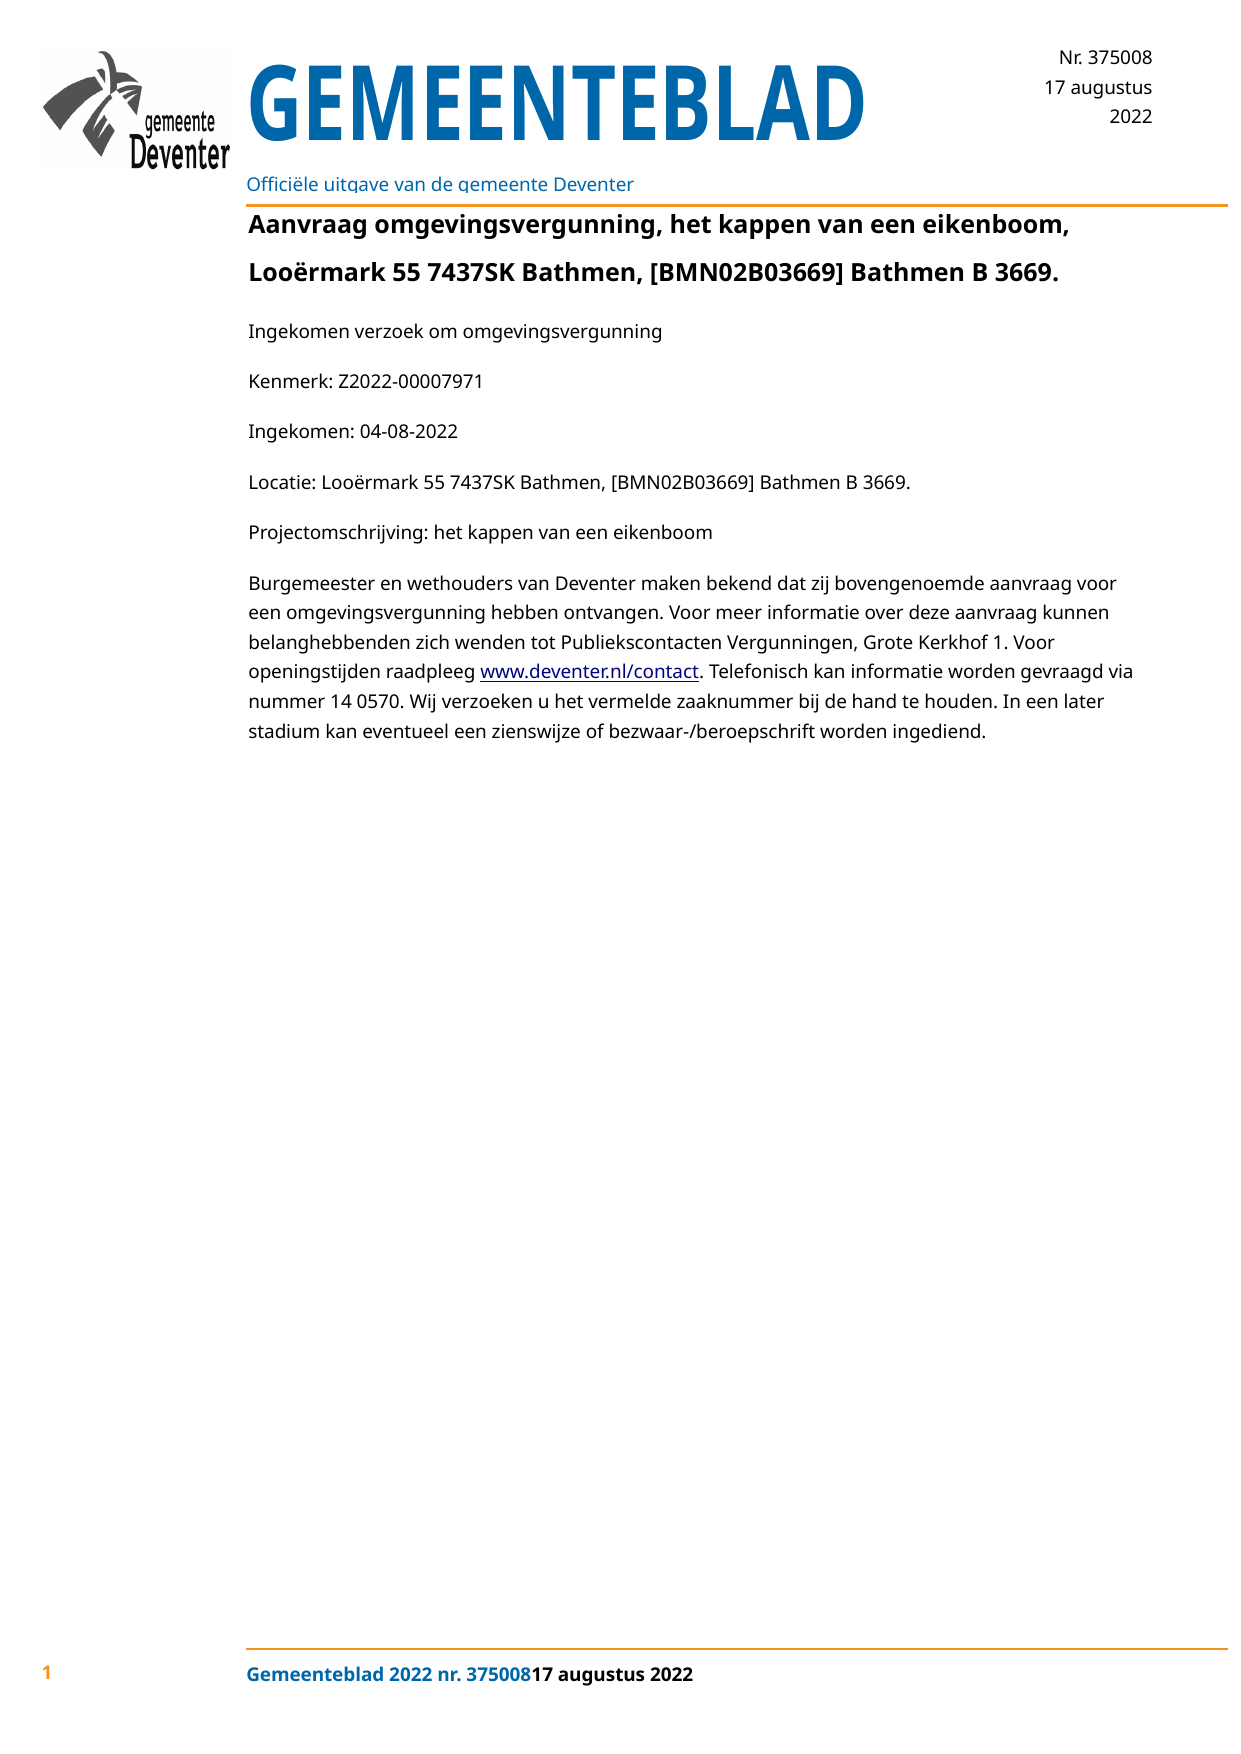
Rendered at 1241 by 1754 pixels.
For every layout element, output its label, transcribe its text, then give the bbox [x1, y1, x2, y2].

text Kenmerk: Z2022-00007971 [248, 368, 1152, 394]
text Ingekomen verzoek om omgevingsvergunning [248, 318, 1152, 344]
text Locatie: Looërmark 55 7437SK Bathmen, [BMN02B03669] Bathmen B 3669. [248, 469, 1152, 495]
text Ingekomen: 04-08-2022 [248, 419, 1152, 444]
picture [41, 47, 231, 172]
text Projectomschrijving: het kappen van een eikenboom [248, 519, 1152, 545]
text Burgemeester en wethouders van Deventer maken bekend dat zij bovengenoemde aanvraag voor een omgevingsvergunning hebben ontvangen. Voor meer informatie over deze aanvraag kunnen belanghebbenden zich wenden tot Publiekscontacten Vergunningen, Grote Kerkhof 1. Voor openingstijden raadpleeg www.deventer.nl/contact. Telefonisch kan informatie worden gevraagd via nummer 14 0570. Wij verzoeken u het vermelde zaaknummer bij de hand te houden. In een later stadium kan eventueel een zienswijze of bezwaar-/beroepschrift worden ingediend. [248, 570, 1152, 744]
text Aanvraag omgevingsvergunning, het kappen van een eikenboom, Looërmark 55 7437SK Bathmen, [BMN02B03669] Bathmen B 3669. [248, 207, 1152, 288]
